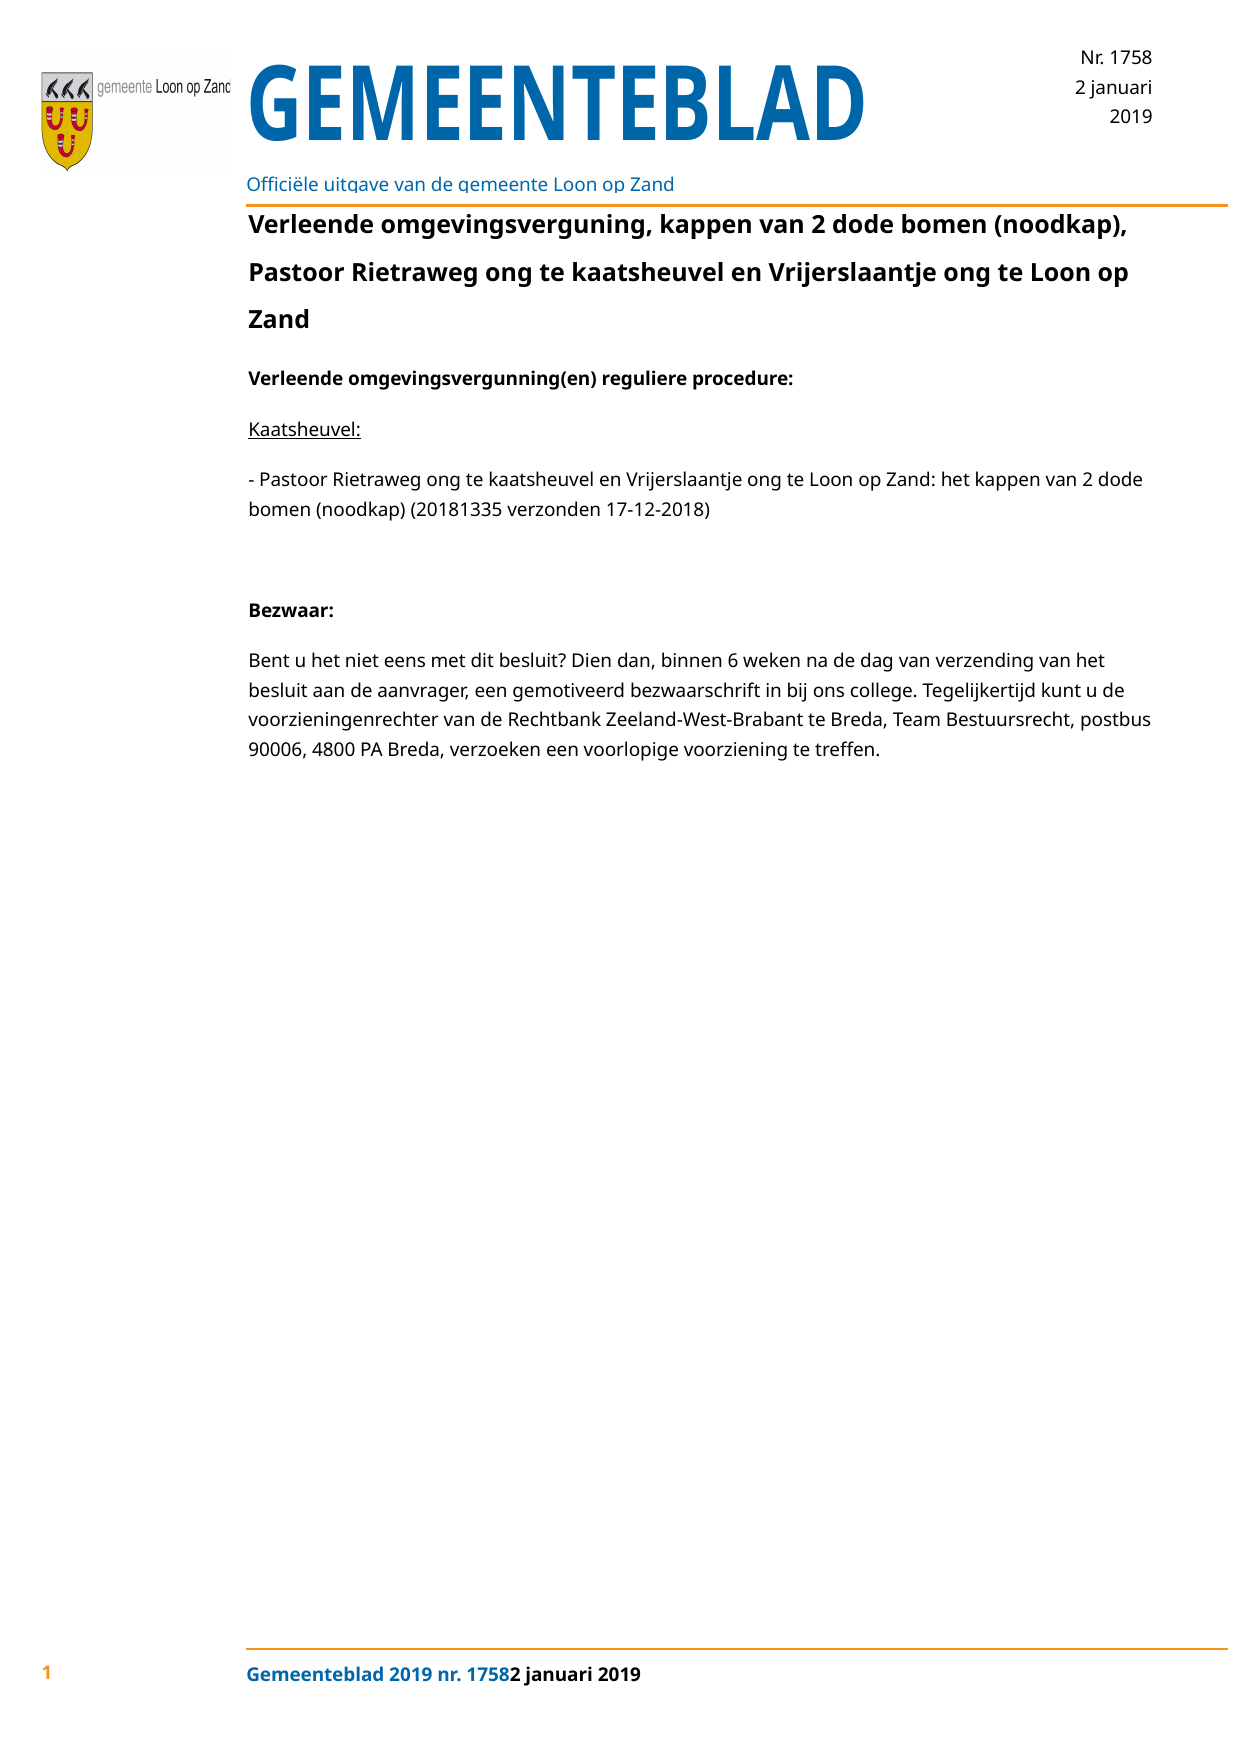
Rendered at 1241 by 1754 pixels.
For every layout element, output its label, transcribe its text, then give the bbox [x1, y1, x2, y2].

text Verleende omgevingsvergunning(en) reguliere procedure: [248, 366, 1152, 391]
picture [41, 47, 231, 172]
text - Pastoor Rietraweg ong te kaatsheuvel en Vrijerslaantje ong te Loon op Zand: het kappen van 2 dode bomen (noodkap) (20181335 verzonden 17-12-2018) [248, 466, 1152, 522]
text Bent u het niet eens met dit besluit? Dien dan, binnen 6 weken na de dag van verzending van het besluit aan de aanvrager, een gemotiveerd bezwaarschrift in bij ons college. Tegelijkertijd kunt u de voorzieningenrechter van de Rechtbank Zeeland-West-Brabant te Breda, Team Bestuursrecht, postbus 90006, 4800 PA Breda, verzoeken een voorlopige voorziening te treffen. [248, 647, 1152, 762]
text Kaatsheuvel: [248, 416, 1152, 442]
text Verleende omgevingsverguning, kappen van 2 dode bomen (noodkap), Pastoor Rietraweg ong te kaatsheuvel en Vrijerslaantje ong te Loon op Zand [248, 207, 1152, 336]
text Bezwaar: [248, 597, 1152, 622]
